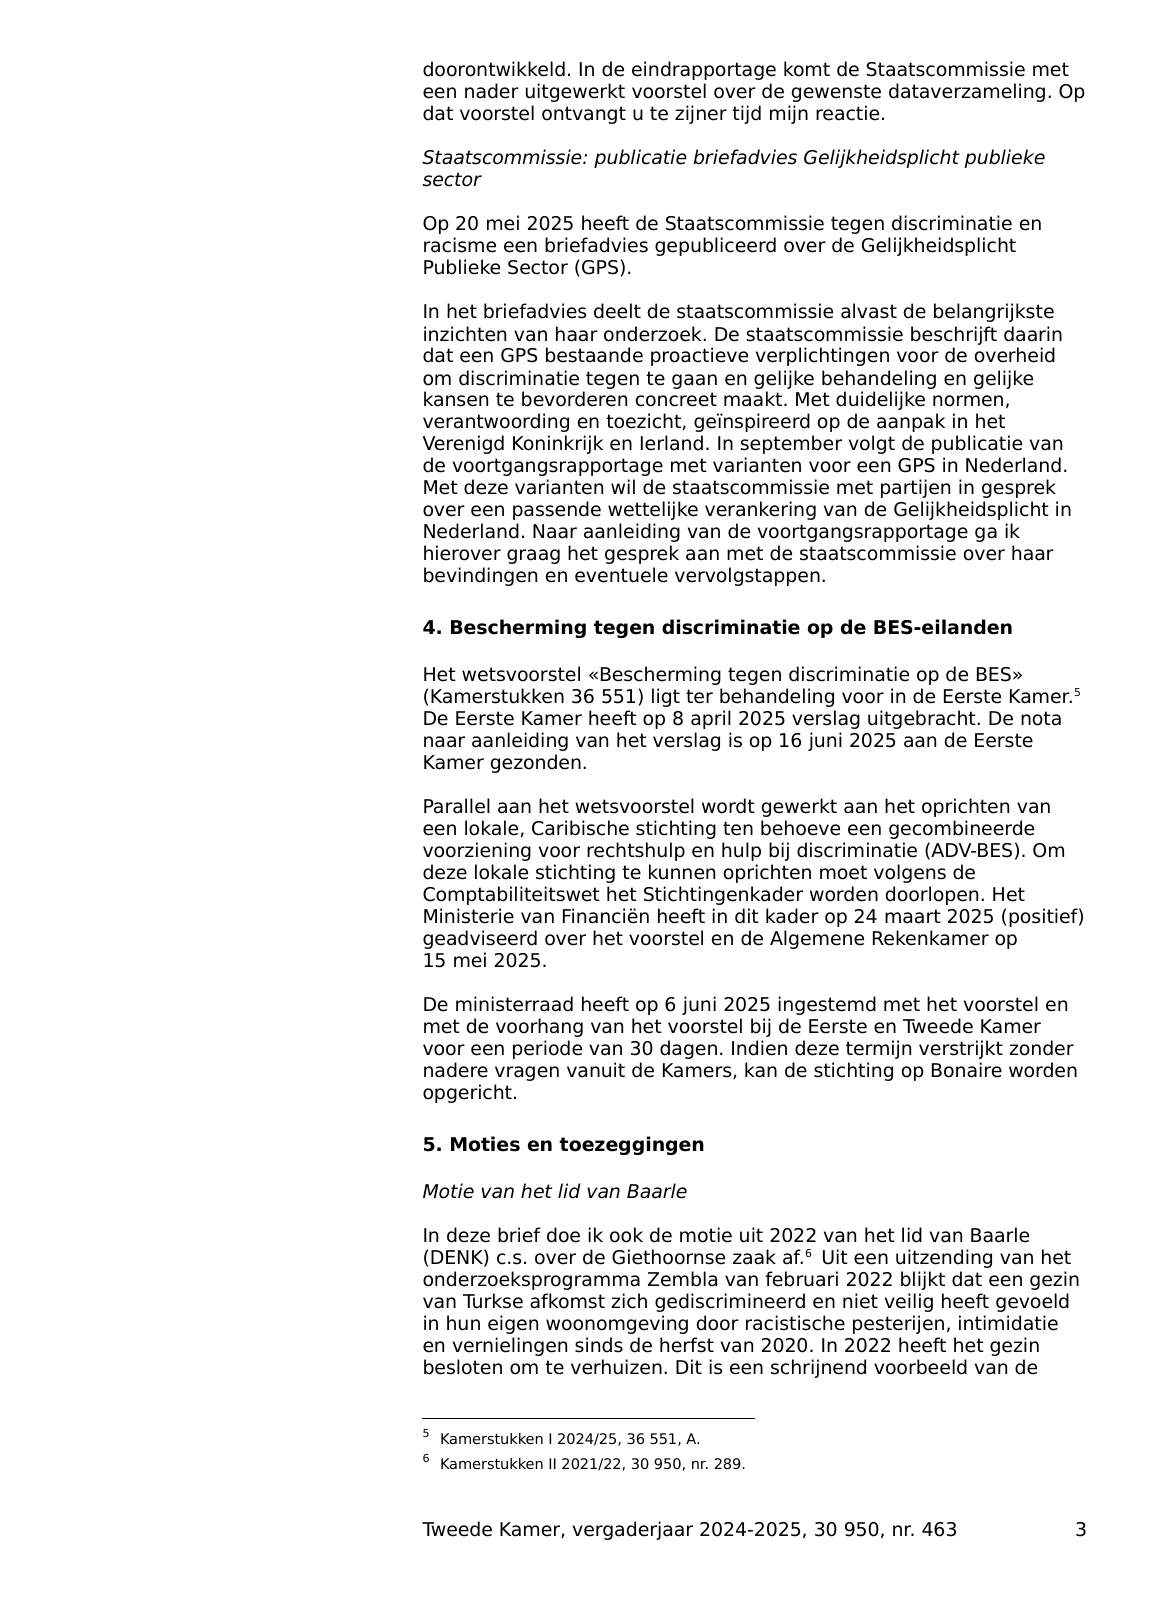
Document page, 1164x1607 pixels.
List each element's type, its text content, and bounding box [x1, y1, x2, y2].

text doorontwikkeld. In de eindrapportage komt de Staatscommissie met een nader uitgewerkt voorstel over de gewenste dataverzameling. Op dat voorstel ontvangt u te zijner tijd mijn reactie. [422, 59, 1087, 125]
text In deze brief doe ik ook de motie uit 2022 van het lid van Baarle (DENK) c.s. over de Giethoornse zaak af. Uit een uitzending van het onderzoeksprogramma Zembla van februari 2022 blijkt dat een gezin van Turkse afkomst zich gediscrimineerd en niet veilig heeft gevoeld in hun eigen woonomgeving door racistische pesterijen, intimidatie en vernielingen sinds de herfst van 2020. In 2022 heeft het gezin besloten om te verhuizen. Dit is een schrijnend voorbeeld van de [422, 1225, 1087, 1379]
text Parallel aan het wetsvoorstel wordt gewerkt aan het oprichten van een lokale, Caribische stichting ten behoeve een gecombineerde voorziening voor rechtshulp en hulp bij discriminatie (ADV-BES). Om deze lokale stichting te kunnen oprichten moet volgens de Comptabiliteitswet het Stichtingenkader worden doorlopen. Het Ministerie van Financiën heeft in dit kader op 24 maart 2025 (positief) geadviseerd over het voorstel en de Algemene Rekenkamer op 15 mei 2025. [422, 796, 1087, 972]
subtitle Motie van het lid van Baarle [422, 1181, 1087, 1203]
subtitle 5. Moties en toezeggingen [422, 1134, 1087, 1156]
text De ministerraad heeft op 6 juni 2025 ingestemd met het voorstel en met de voorhang van het voorstel bij de Eerste en Tweede Kamer voor een periode van 30 dagen. Indien deze termijn verstrijkt zonder nadere vragen vanuit de Kamers, kan de stichting op Bonaire worden opgericht. [422, 994, 1087, 1104]
text Kamerstukken II 2021/22, 30 950, nr. 289. [422, 1452, 1087, 1474]
text Kamerstukken I 2024/25, 36 551, A. [422, 1427, 1087, 1449]
subtitle 4. Bescherming tegen discriminatie op de BES-eilanden [422, 617, 1087, 639]
text Op 20 mei 2025 heeft de Staatscommissie tegen discriminatie en racisme een briefadvies gepubliceerd over de Gelijkheidsplicht Publieke Sector (GPS). [422, 213, 1087, 279]
text In het briefadvies deelt de staatscommissie alvast de belangrijkste inzichten van haar onderzoek. De staatscommissie beschrijft daarin dat een GPS bestaande proactieve verplichtingen voor de overheid om discriminatie tegen te gaan en gelijke behandeling en gelijke kansen te bevorderen concreet maakt. Met duidelijke normen, verantwoording en toezicht, geïnspireerd op de aanpak in het Verenigd Koninkrijk en Ierland. In september volgt de publicatie van de voortgangsrapportage met varianten voor een GPS in Nederland. Met deze varianten wil de staatscommissie met partijen in gesprek over een passende wettelijke verankering van de Gelijkheidsplicht in Nederland. Naar aanleiding van de voortgangsrapportage ga ik hierover graag het gesprek aan met de staatscommissie over haar bevindingen en eventuele vervolgstappen. [422, 301, 1087, 587]
subtitle Staatscommissie: publicatie briefadvies Gelijkheidsplicht publieke sector [422, 147, 1087, 191]
text Het wetsvoorstel «Bescherming tegen discriminatie op de BES» (Kamerstukken 36 551) ligt ter behandeling voor in de Eerste Kamer. De Eerste Kamer heeft op 8 april 2025 verslag uitgebracht. De nota naar aanleiding van het verslag is op 16 juni 2025 aan de Eerste Kamer gezonden. [422, 664, 1087, 774]
